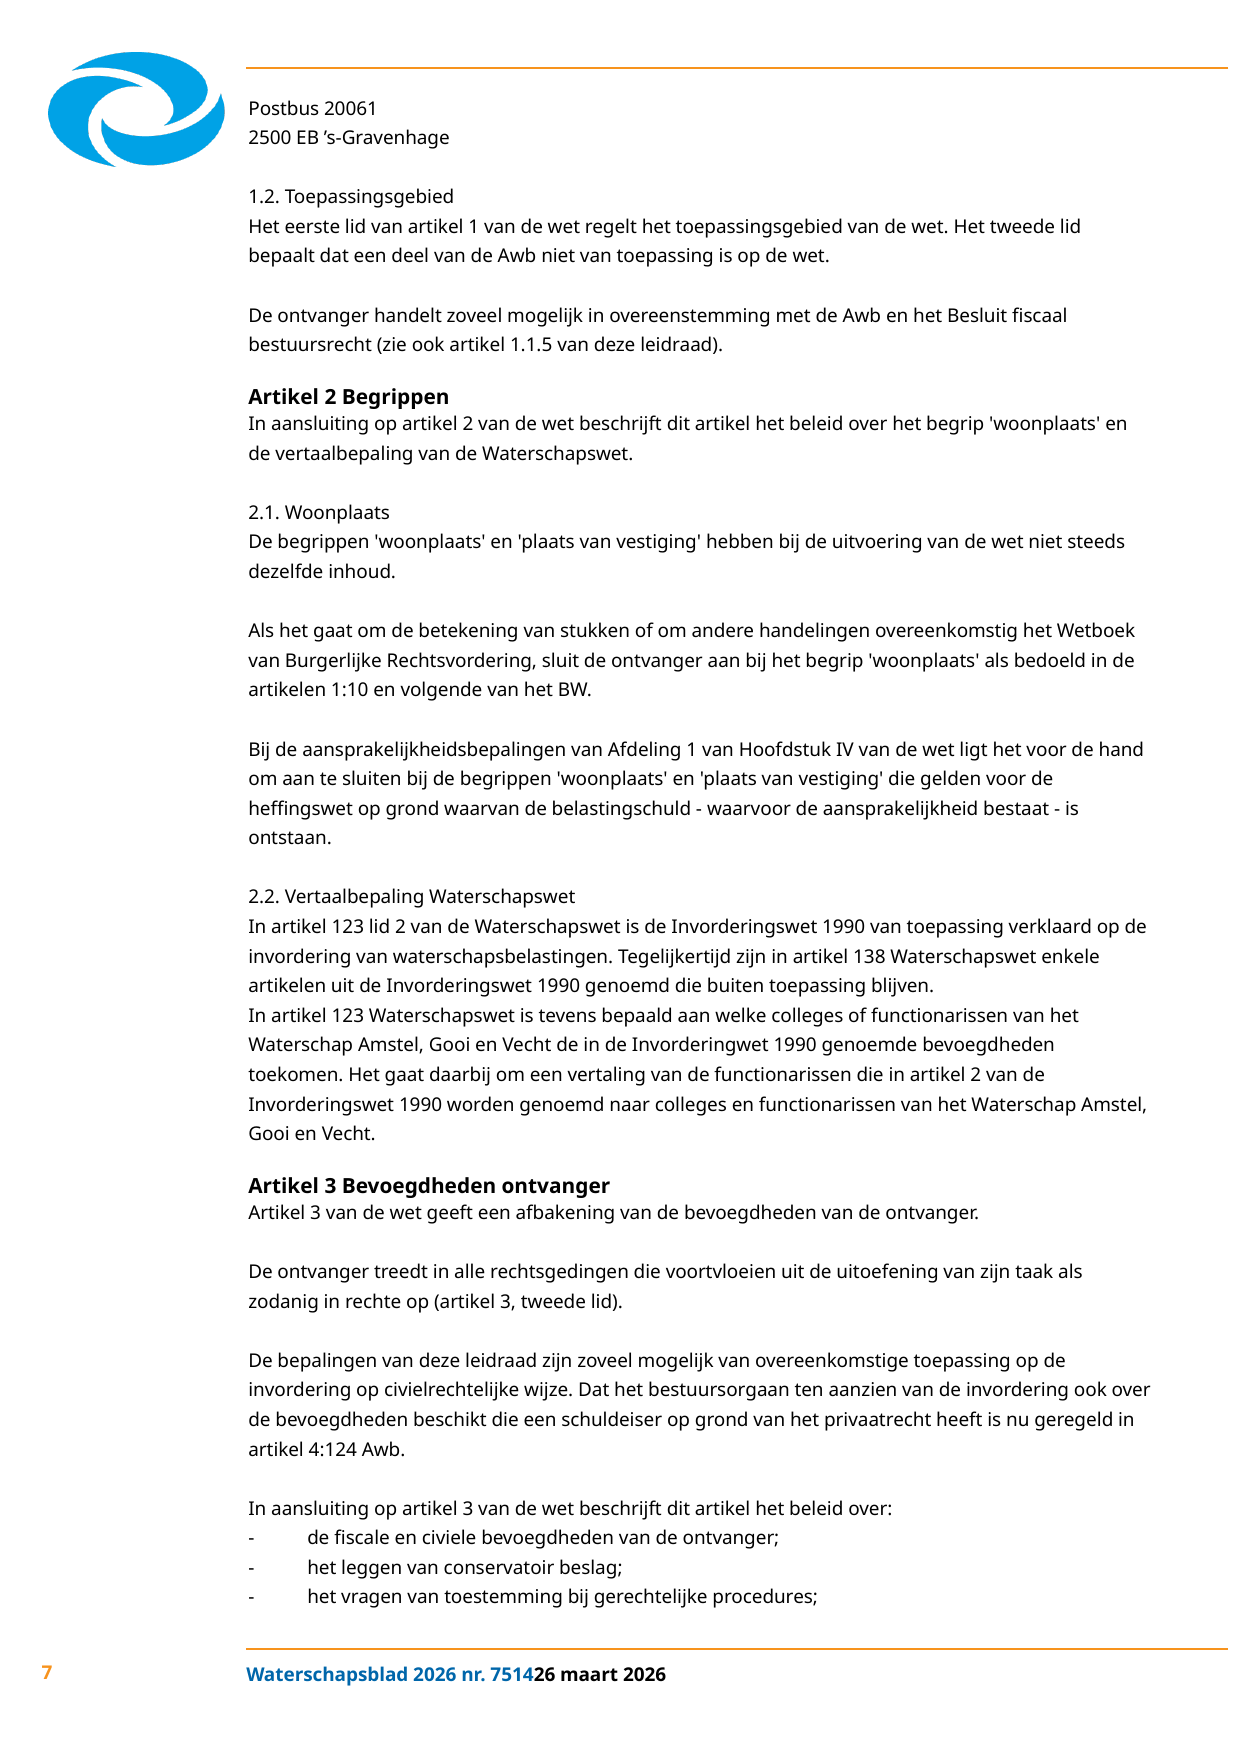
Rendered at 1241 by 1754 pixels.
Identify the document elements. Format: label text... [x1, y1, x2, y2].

text In aansluiting op artikel 2 van de wet beschrijft dit artikel het beleid over het begrip 'woonplaats' en de vertaalbepaling van de Waterschapswet. [248, 410, 1152, 466]
list het leggen van conservatoir beslag; [248, 1554, 1152, 1580]
text Postbus 20061 [248, 95, 1152, 121]
text Artikel 3 van de wet geeft een afbakening van de bevoegdheden van de ontvanger. [248, 1199, 1152, 1225]
text De begrippen 'woonplaats' en 'plaats van vestiging' hebben bij de uitvoering van de wet niet steeds dezelfde inhoud. [248, 529, 1152, 584]
text Artikel 2 Begrippen [248, 382, 1152, 410]
text Het eerste lid van artikel 1 van de wet regelt het toepassingsgebied van de wet. Het tweede lid bepaalt dat een deel van de Awb niet van toepassing is op de wet. [248, 213, 1152, 268]
text 1.2. Toepassingsgebied [248, 183, 1152, 209]
text Bij de aansprakelijkheidsbepalingen van Afdeling 1 van Hoofdstuk IV van de wet ligt het voor de hand om aan te sluiten bij de begrippen 'woonplaats' en 'plaats van vestiging' die gelden voor de heffingswet op grond waarvan de belastingschuld - waarvoor de aansprakelijkheid bestaat - is ontstaan. [248, 736, 1152, 850]
text De bepalingen van deze leidraad zijn zoveel mogelijk van overeenkomstige toepassing op de invordering op civielrechtelijke wijze. Dat het bestuursorgaan ten aanzien van de invordering ook over de bevoegdheden beschikt die een schuldeiser op grond van het privaatrecht heeft is nu geregeld in artikel 4:124 Awb. [248, 1347, 1152, 1462]
list het vragen van toestemming bij gerechtelijke procedures; [248, 1584, 1152, 1609]
text De ontvanger handelt zoveel mogelijk in overeenstemming met de Awb en het Besluit fiscaal bestuursrecht (zie ook artikel 1.1.5 van deze leidraad). [248, 302, 1152, 357]
text 2500 EB ’s-Gravenhage [248, 124, 1152, 150]
text De ontvanger treedt in alle rechtsgedingen die voortvloeien uit de uitoefening van zijn taak als zodanig in rechte op (artikel 3, tweede lid). [248, 1258, 1152, 1314]
text 2.1. Woonplaats [248, 499, 1152, 525]
text Als het gaat om de betekening van stukken of om andere handelingen overeenkomstig het Wetboek van Burgerlijke Rechtsvordering, sluit de ontvanger aan bij het begrip 'woonplaats' als bedoeld in de artikelen 1:10 en volgende van het BW. [248, 617, 1152, 702]
picture [41, 47, 231, 172]
text 2.2. Vertaalbepaling Waterschapswet [248, 884, 1152, 909]
text In aansluiting op artikel 3 van de wet beschrijft dit artikel het beleid over: [248, 1495, 1152, 1521]
text In artikel 123 Waterschapswet is tevens bepaald aan welke colleges of functionarissen van het Waterschap Amstel, Gooi en Vecht de in de Invorderingwet 1990 genoemde bevoegdheden toekomen. Het gaat daarbij om een vertaling van de functionarissen die in artikel 2 van de Invorderingswet 1990 worden genoemd naar colleges en functionarissen van het Waterschap Amstel, Gooi en Vecht. [248, 1002, 1152, 1146]
text Artikel 3 Bevoegdheden ontvanger [248, 1171, 1152, 1199]
list de fiscale en civiele bevoegdheden van de ontvanger; [248, 1524, 1152, 1550]
text In artikel 123 lid 2 van de Waterschapswet is de Invorderingswet 1990 van toepassing verklaard op de invordering van waterschapsbelastingen. Tegelijkertijd zijn in artikel 138 Waterschapswet enkele artikelen uit de Invorderingswet 1990 genoemd die buiten toepassing blijven. [248, 913, 1152, 998]
